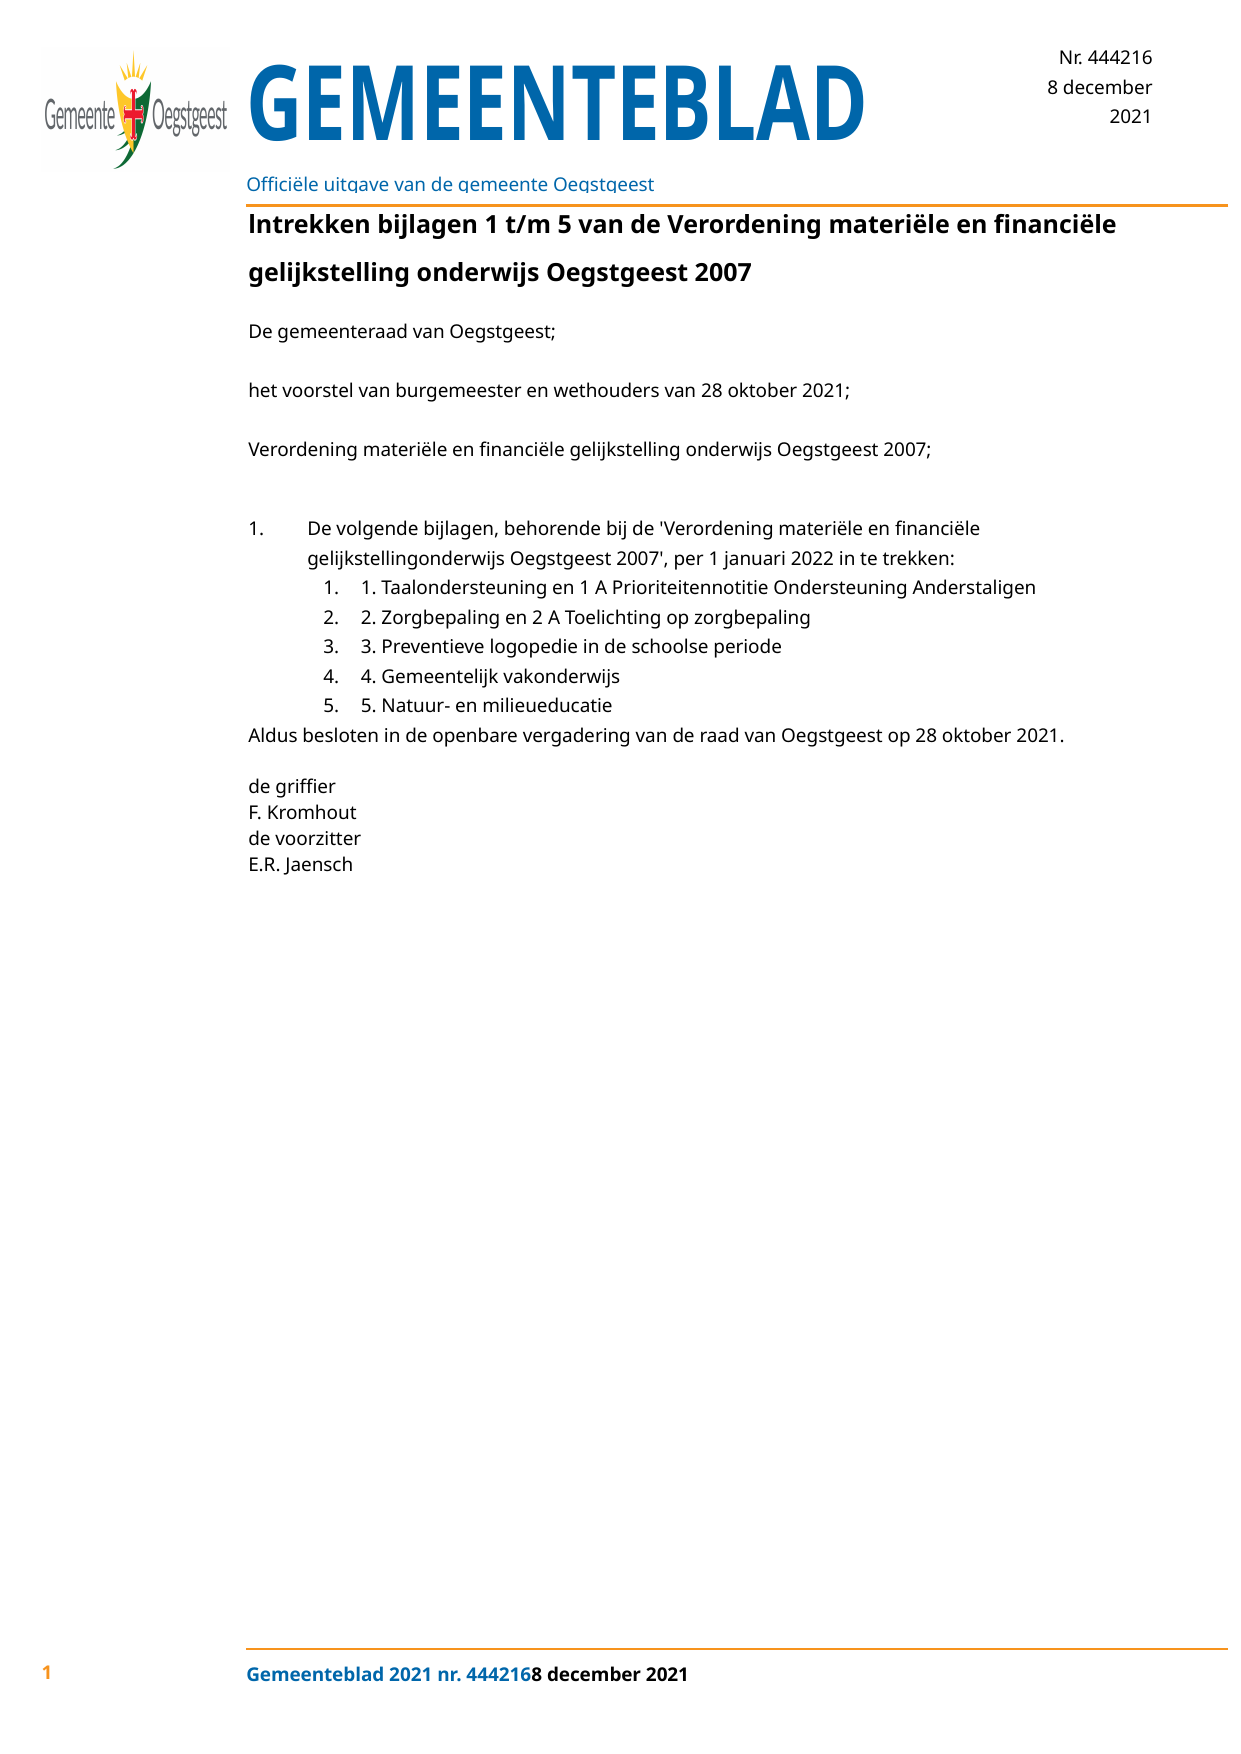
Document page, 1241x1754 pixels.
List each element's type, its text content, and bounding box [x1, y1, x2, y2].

picture [41, 47, 231, 172]
text de voorzitter [248, 825, 1152, 851]
text het voorstel van burgemeester en wethouders van 28 oktober 2021; [248, 377, 1152, 403]
text E.R. Jaensch [248, 851, 1152, 877]
text lntrekken bijlagen 1 t/m 5 van de Verordening materiële en financiële gelijkstelling onderwijs Oegstgeest 2007 [248, 207, 1152, 288]
list 1. Taalondersteuning en 1 A Prioriteitennotitie Ondersteuning Anderstaligen [323, 574, 1152, 600]
list De volgende bijlagen, behorende bij de 'Verordening materiële en financiële gelijkstellingonderwijs Oegstgeest 2007', per 1 januari 2022 in te trekken: [248, 515, 1152, 570]
text Verordening materiële en financiële gelijkstelling onderwijs Oegstgeest 2007; [248, 436, 1152, 462]
list 3. Preventieve logopedie in de schoolse periode [323, 633, 1152, 659]
text Aldus besloten in de openbare vergadering van de raad van Oegstgeest op 28 oktober 2021. [248, 722, 1152, 748]
list 4. Gemeentelijk vakonderwijs [323, 663, 1152, 689]
list 2. Zorgbepaling en 2 A Toelichting op zorgbepaling [323, 604, 1152, 629]
text De gemeenteraad van Oegstgeest; [248, 318, 1152, 344]
text F. Kromhout [248, 799, 1152, 825]
list 5. Natuur- en milieueducatie [323, 693, 1152, 718]
text de griffier [248, 774, 1152, 799]
